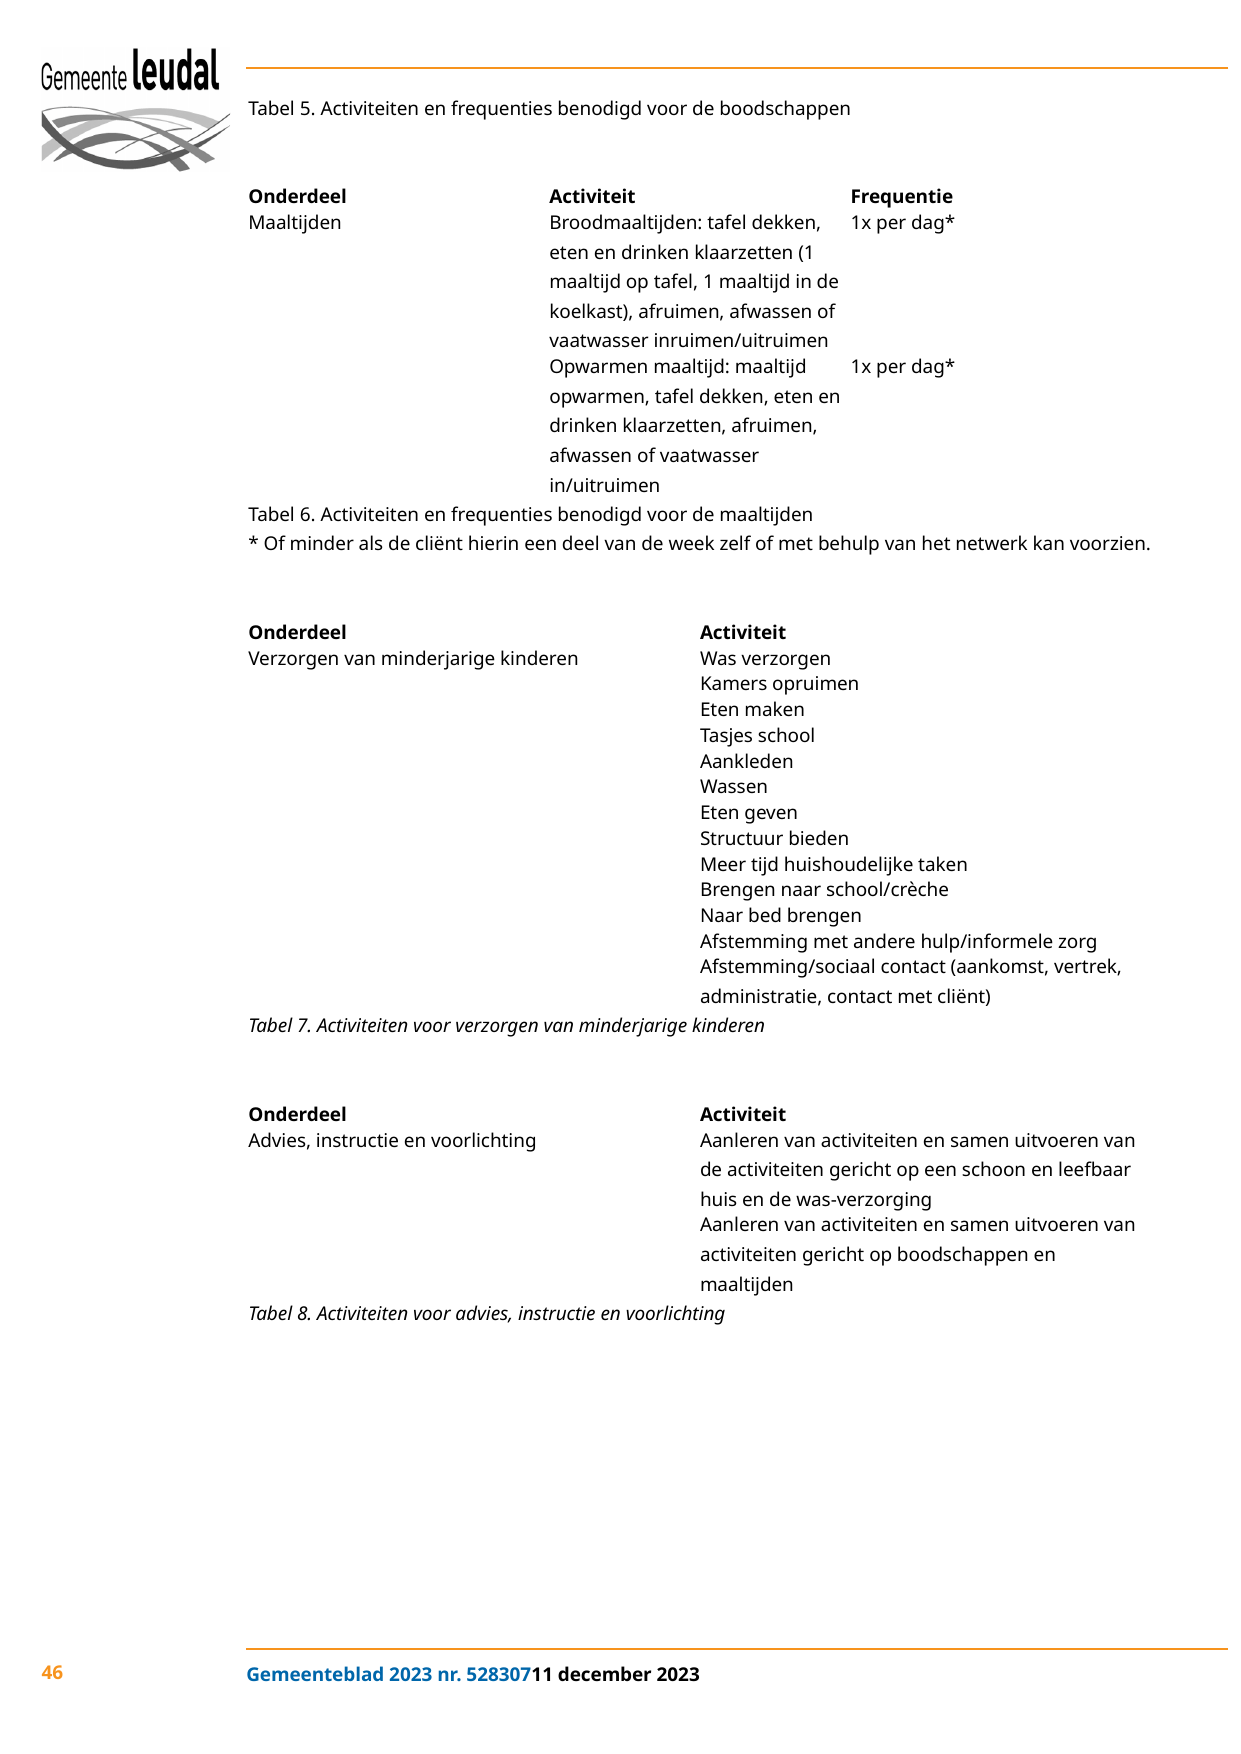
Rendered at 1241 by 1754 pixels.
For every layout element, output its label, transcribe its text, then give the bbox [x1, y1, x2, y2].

table_cell Afstemming met andere hulp/informele zorg [700, 928, 1152, 954]
table_header Onderdeel [248, 619, 700, 645]
table_cell Brengen naar school/crèche [700, 876, 1152, 902]
table_cell Was verzorgen [700, 645, 1152, 671]
text * Of minder als de cliënt hierin een deel van de week zelf of met behulp van het netwerk kan voorzien. [248, 530, 1152, 556]
table_cell Maaltijden [248, 209, 549, 497]
table_header Activiteit [549, 184, 850, 209]
table_cell Broodmaaltijden: tafel dekken, eten en drinken klaarzetten (1 maaltijd op tafel, 1 maaltijd in de koelkast), afruimen, afwassen of vaatwasser inruimen/uitruimen [549, 209, 850, 353]
table_cell Aankleden [700, 748, 1152, 773]
text Tabel 8. Activiteiten voor advies, instructie en voorlichting [248, 1300, 1152, 1326]
picture [41, 47, 231, 172]
text Tabel 6. Activiteiten en frequenties benodigd voor de maaltijden [248, 501, 1152, 526]
table_cell Afstemming/sociaal contact (aankomst, vertrek, administratie, contact met cliënt) [700, 954, 1152, 1009]
table_cell Eten geven [700, 799, 1152, 825]
table_cell Eten maken [700, 696, 1152, 722]
table_cell Meer tijd huishoudelijke taken [700, 851, 1152, 876]
table_cell Advies, instructie en voorlichting [248, 1127, 700, 1297]
table_cell Wassen [700, 774, 1152, 799]
table_cell Aanleren van activiteiten en samen uitvoeren van activiteiten gericht op boodschappen en maaltijden [700, 1212, 1152, 1297]
table_cell Tasjes school [700, 722, 1152, 748]
table_header Onderdeel [248, 1101, 700, 1127]
table_header Activiteit [700, 619, 1152, 645]
table_cell Opwarmen maaltijd: maaltijd opwarmen, tafel dekken, eten en drinken klaarzetten, afruimen, afwassen of vaatwasser in/uitruimen [549, 354, 850, 497]
table_header Onderdeel [248, 184, 549, 209]
text Tabel 7. Activiteiten voor verzorgen van minderjarige kinderen [248, 1012, 1152, 1038]
table_cell Structuur bieden [700, 825, 1152, 851]
table_cell Naar bed brengen [700, 902, 1152, 928]
text Tabel 5. Activiteiten en frequenties benodigd voor de boodschappen [248, 95, 1152, 121]
table_cell Kamers opruimen [700, 671, 1152, 696]
table_cell 1x per dag* [850, 354, 1152, 497]
table_header Frequentie [850, 184, 1152, 209]
table_cell Aanleren van activiteiten en samen uitvoeren van de activiteiten gericht op een schoon en leefbaar huis en de was-verzorging [700, 1127, 1152, 1212]
table_header Activiteit [700, 1101, 1152, 1127]
table_cell Verzorgen van minderjarige kinderen [248, 645, 700, 1009]
table_cell 1x per dag* [850, 209, 1152, 353]
